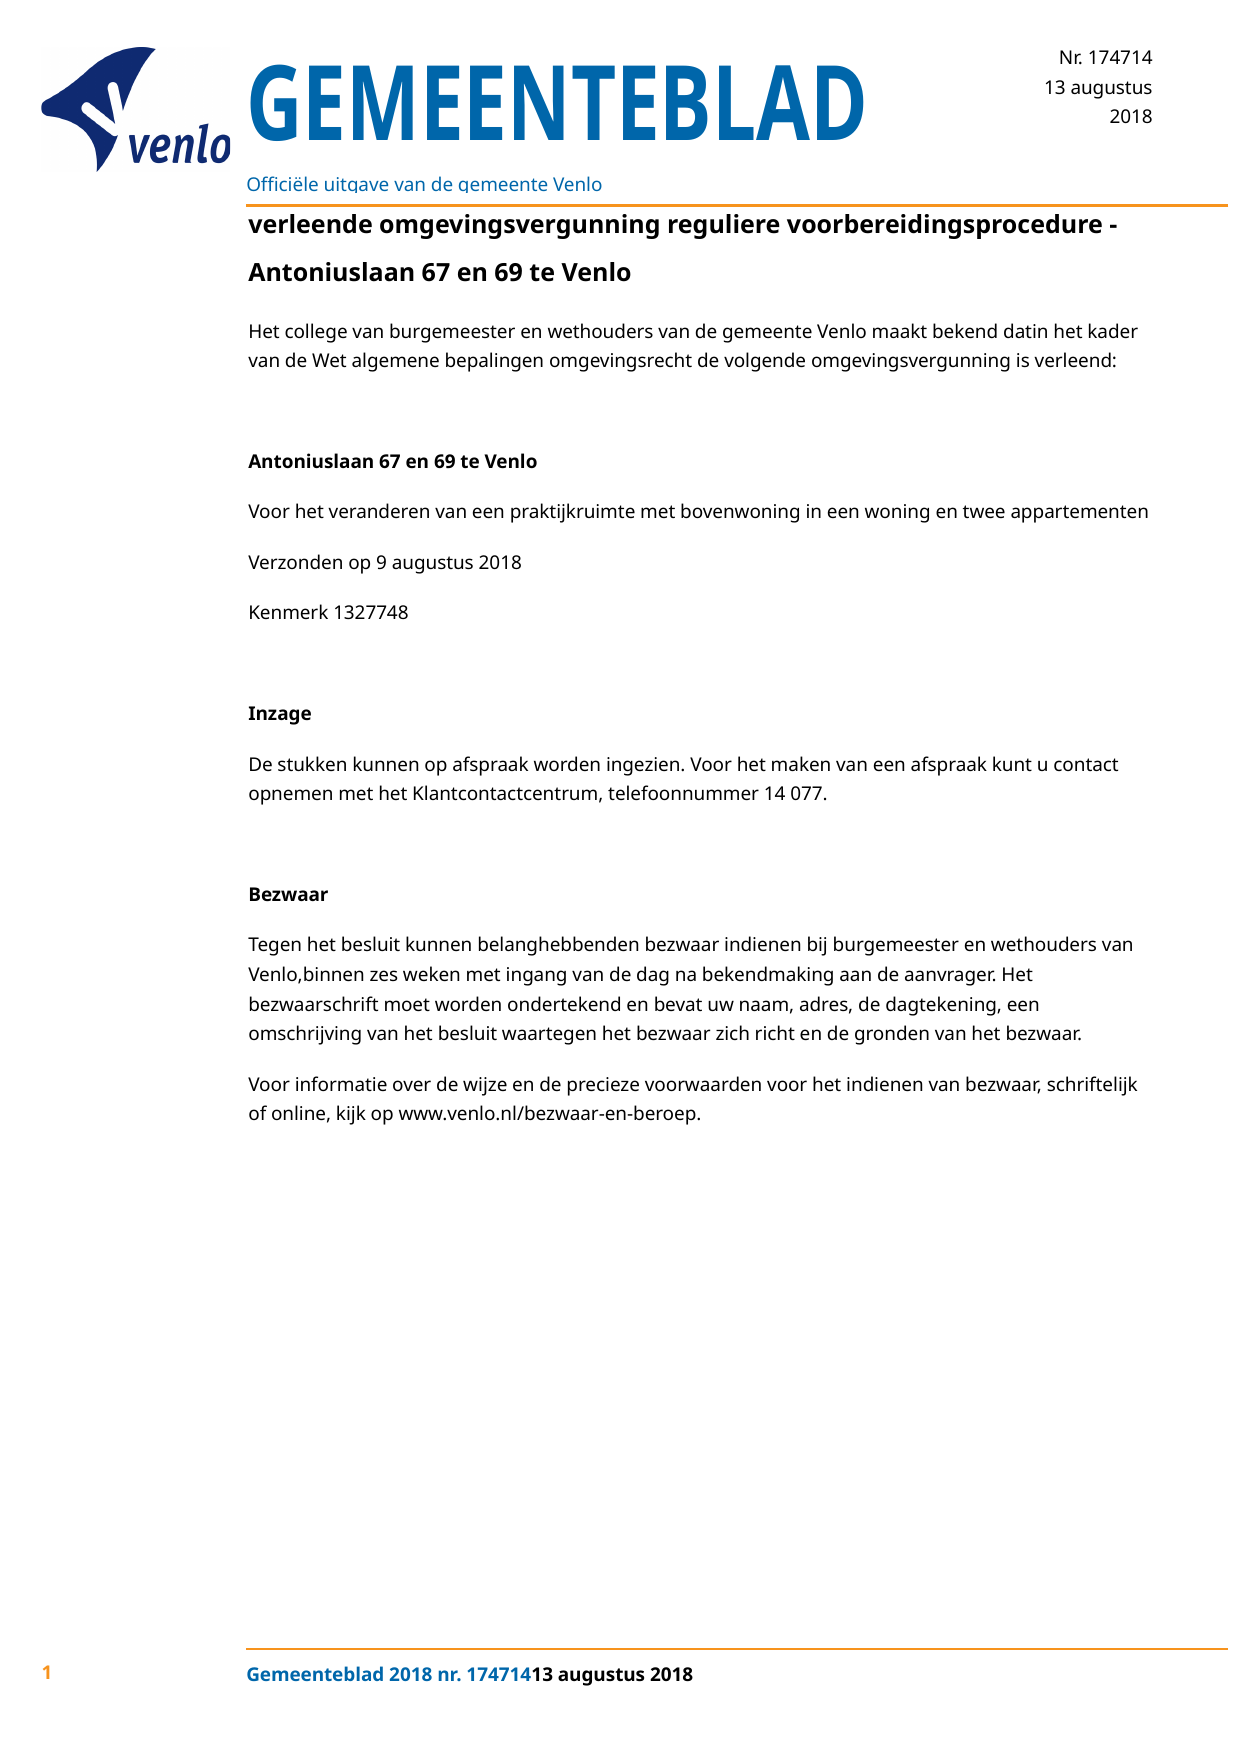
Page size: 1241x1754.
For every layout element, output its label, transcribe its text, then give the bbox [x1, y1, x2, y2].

text Het college van burgemeester en wethouders van de gemeente Venlo maakt bekend datin het kader van de Wet algemene bepalingen omgevingsrecht de volgende omgevingsvergunning is verleend: [248, 318, 1152, 373]
text Tegen het besluit kunnen belanghebbenden bezwaar indienen bij burgemeester en wethouders van Venlo,binnen zes weken met ingang van de dag na bekendmaking aan de aanvrager. Het bezwaarschrift moet worden ondertekend en bevat uw naam, adres, de dagtekening, een omschrijving van het besluit waartegen het bezwaar zich richt en de gronden van het bezwaar. [248, 932, 1152, 1046]
text verleende omgevingsvergunning reguliere voorbereidingsprocedure - Antoniuslaan 67 en 69 te Venlo [248, 207, 1152, 288]
text Voor het veranderen van een praktijkruimte met bovenwoning in een woning en twee appartementen [248, 499, 1152, 524]
text Antoniuslaan 67 en 69 te Venlo [248, 448, 1152, 474]
text Inzage [248, 700, 1152, 726]
text Kenmerk 1327748 [248, 599, 1152, 625]
text De stukken kunnen op afspraak worden ingezien. Voor het maken van een afspraak kunt u contact opnemen met het Klantcontactcentrum, telefoonnummer 14 077. [248, 751, 1152, 806]
text Verzonden op 9 augustus 2018 [248, 549, 1152, 575]
text Bezwaar [248, 881, 1152, 907]
picture [41, 47, 231, 172]
text Voor informatie over de wijze en de precieze voorwaarden voor het indienen van bezwaar, schriftelijk of online, kijk op www.venlo.nl/bezwaar-en-beroep. [248, 1071, 1152, 1126]
